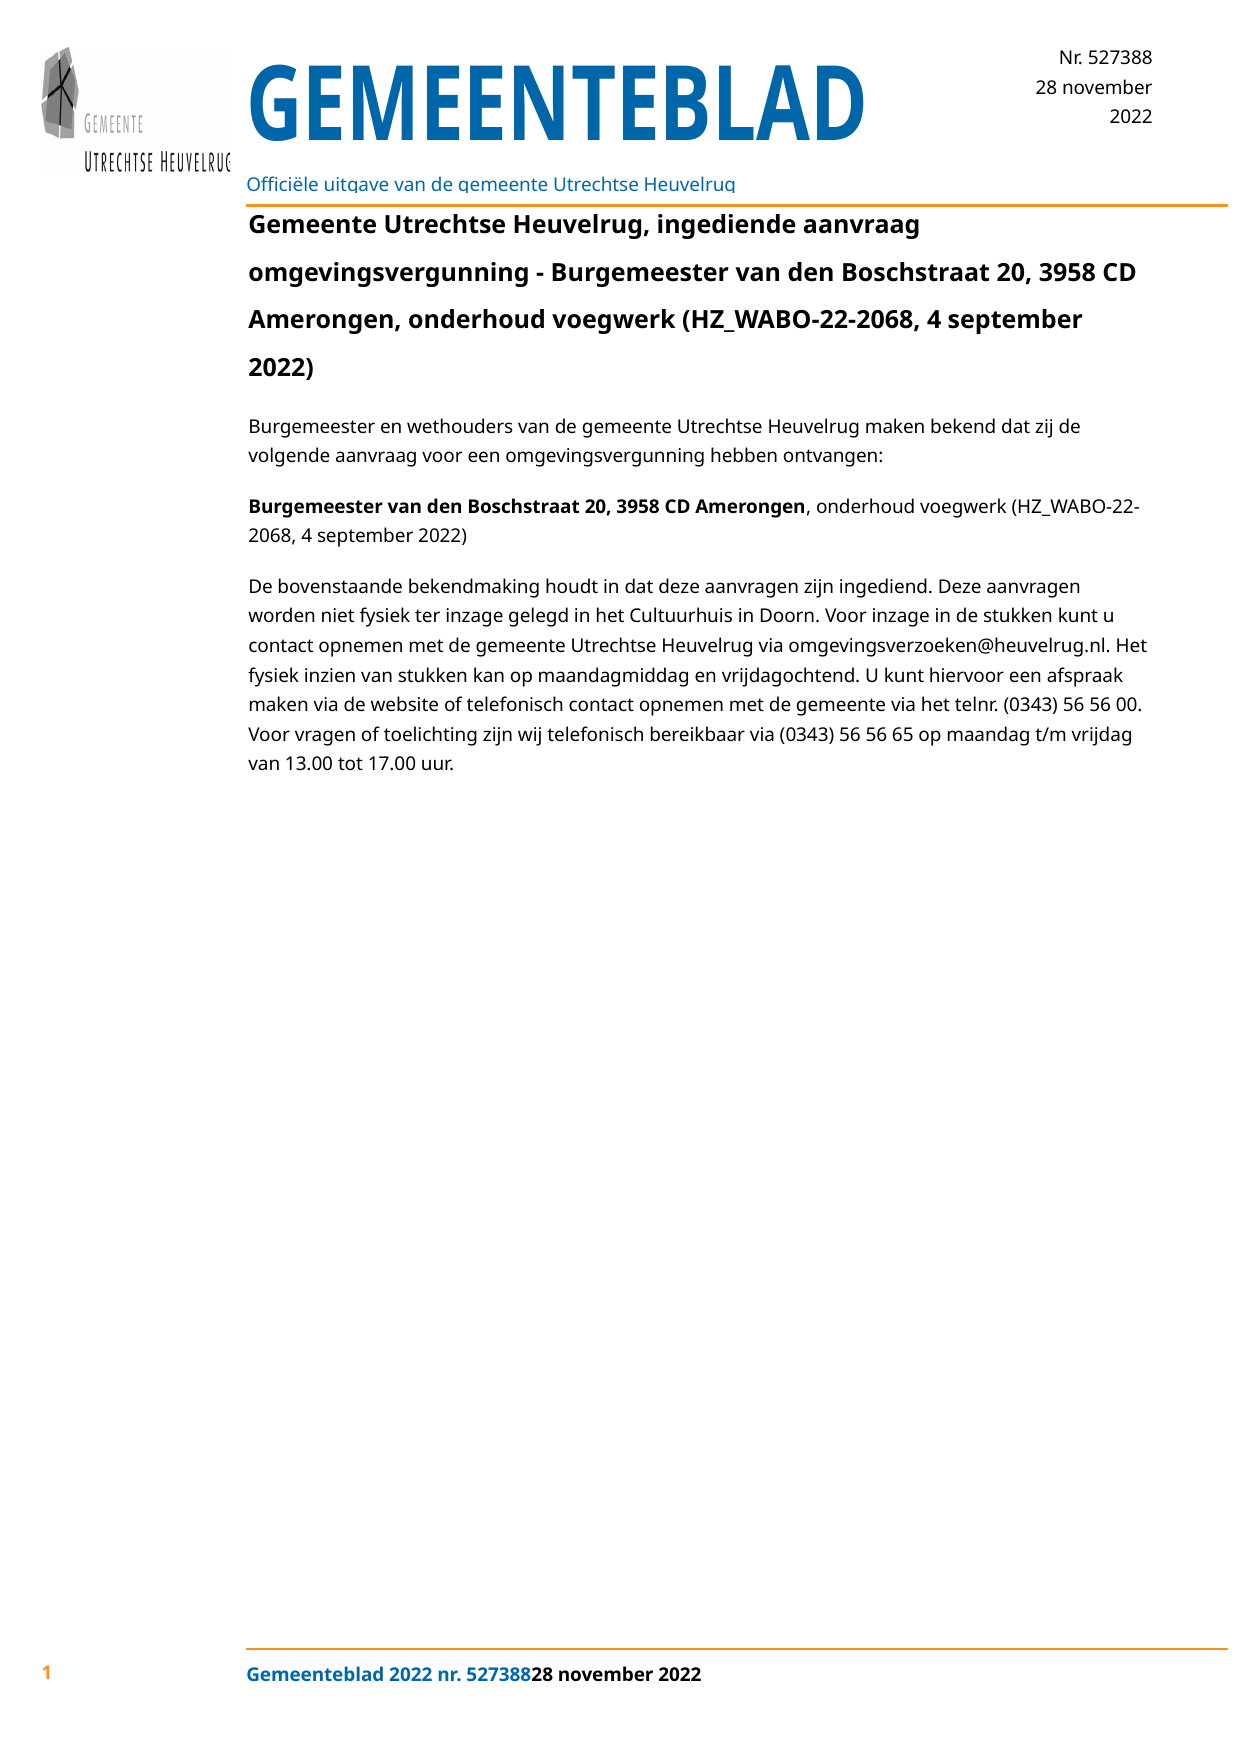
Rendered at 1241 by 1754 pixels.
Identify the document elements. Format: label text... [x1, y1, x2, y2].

text Burgemeester en wethouders van de gemeente Utrechtse Heuvelrug maken bekend dat zij de volgende aanvraag voor een omgevingsvergunning hebben ontvangen: [248, 413, 1152, 468]
picture [41, 47, 231, 172]
text De bovenstaande bekendmaking houdt in dat deze aanvragen zijn ingediend. Deze aanvragen worden niet fysiek ter inzage gelegd in het Cultuurhuis in Doorn. Voor inzage in de stukken kunt u contact opnemen met de gemeente Utrechtse Heuvelrug via omgevingsverzoeken@heuvelrug.nl. Het fysiek inzien van stukken kan op maandagmiddag en vrijdagochtend. U kunt hiervoor een afspraak maken via de website of telefonisch contact opnemen met de gemeente via het telnr. (0343) 56 56 00. Voor vragen of toelichting zijn wij telefonisch bereikbaar via (0343) 56 56 65 op maandag t/m vrijdag van 13.00 tot 17.00 uur. [248, 573, 1152, 776]
text Gemeente Utrechtse Heuvelrug, ingediende aanvraag omgevingsvergunning - Burgemeester van den Boschstraat 20, 3958 CD Amerongen, onderhoud voegwerk (HZ_WABO-22-2068, 4 september 2022) [248, 207, 1152, 384]
text Burgemeester van den Boschstraat 20, 3958 CD Amerongen, onderhoud voegwerk (HZ_WABO-22-2068, 4 september 2022) [248, 493, 1152, 548]
